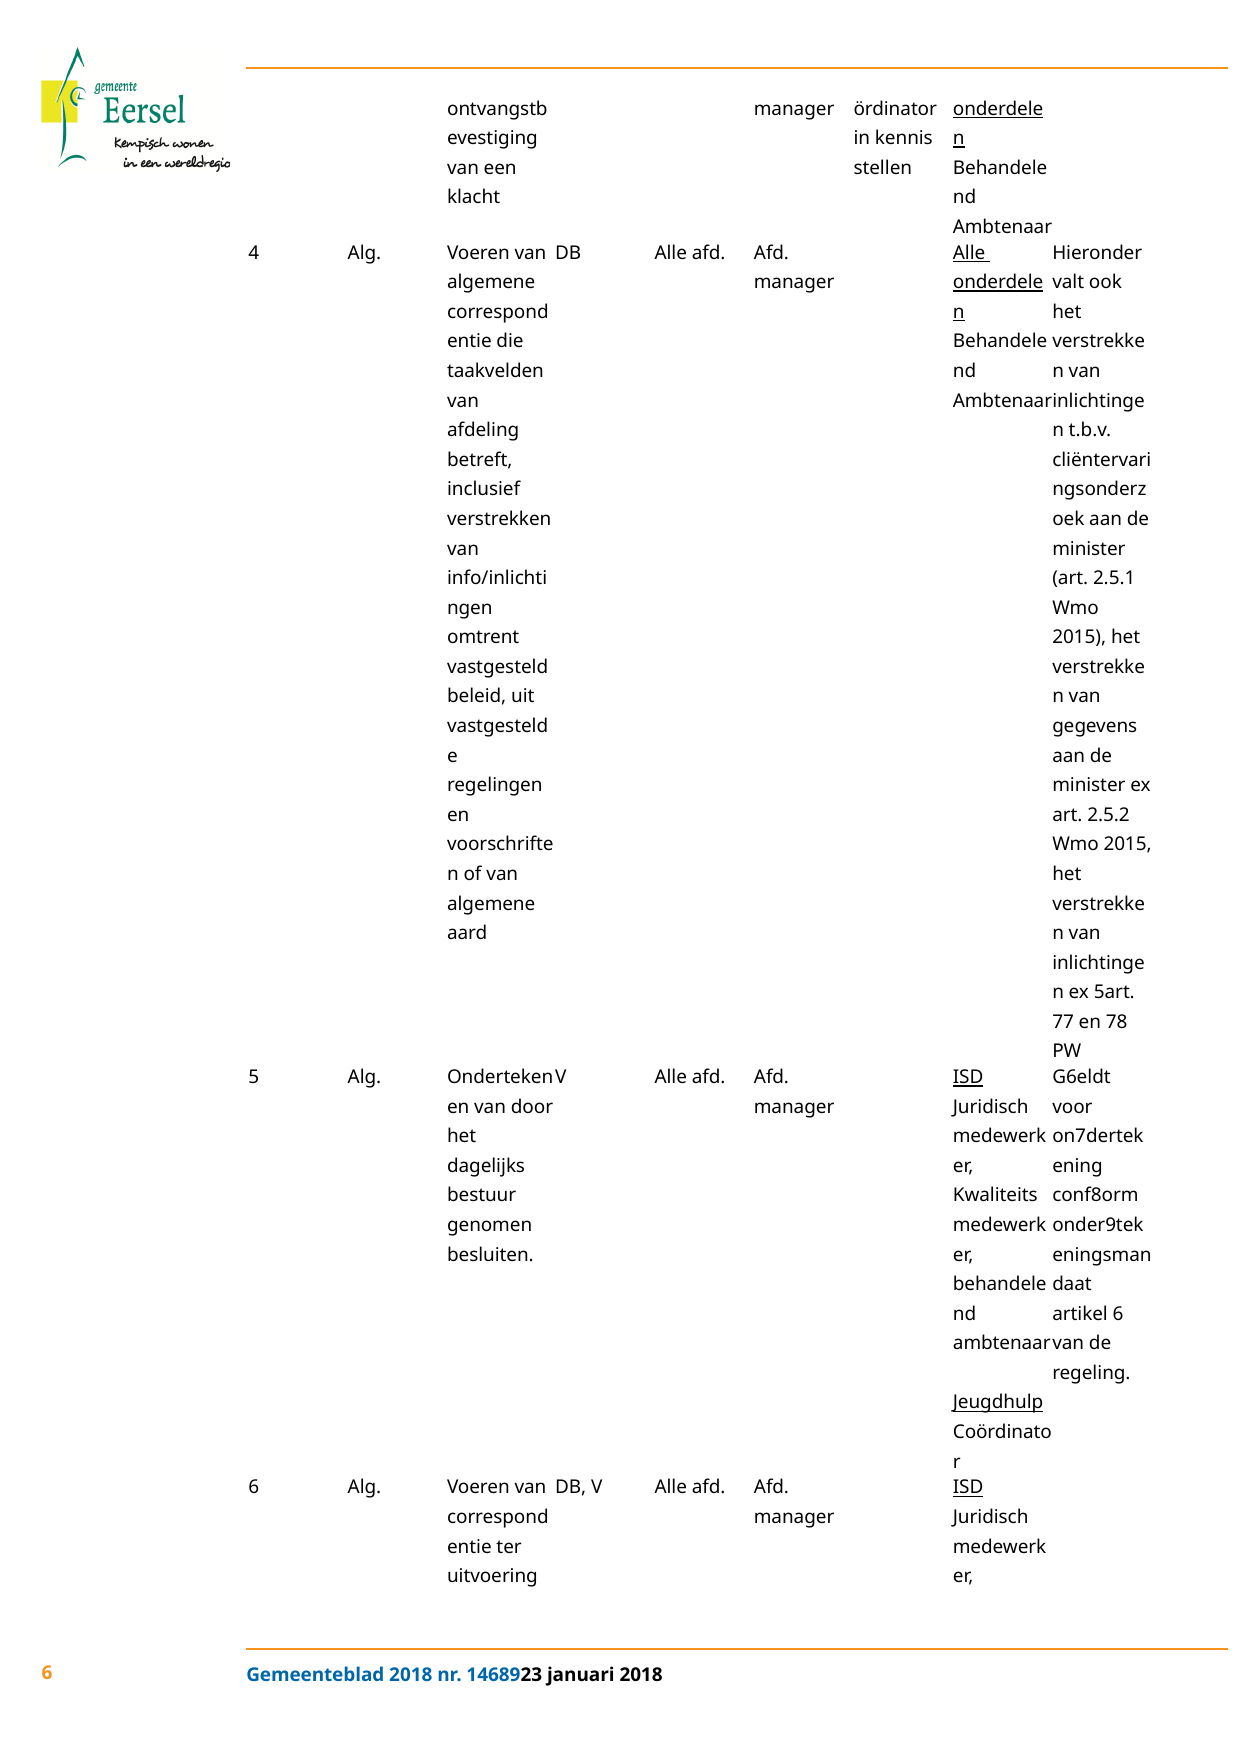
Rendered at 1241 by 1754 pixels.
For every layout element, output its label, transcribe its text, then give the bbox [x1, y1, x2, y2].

table_cell Alg. [348, 1474, 447, 1588]
table_cell [348, 95, 447, 239]
table_cell V [555, 1063, 654, 1474]
table_cell [853, 1063, 953, 1474]
table_cell Voeren van algemene correspondentie die taakvelden van afdeling betreft, inclusief verstrekken van info/inlichtingen omtrent vastgesteld beleid, uit vastgestelde regelingen en voorschriften of van algemene aard [447, 239, 555, 1063]
table_cell Afd. manager [754, 1474, 853, 1588]
table_cell Afd. manager [754, 1063, 853, 1474]
table_cell Alle afd. [654, 1474, 754, 1588]
table_cell Voeren van correspondentie ter uitvoering [447, 1474, 555, 1588]
table_cell 6 [248, 1474, 347, 1588]
picture [41, 47, 231, 172]
table_cell DB [555, 239, 654, 1063]
table_cell [853, 239, 953, 1063]
table_cell DB, V [555, 1474, 654, 1588]
table_cell ontvangstbevestiging van een klacht [447, 95, 555, 239]
table_cell manager [754, 95, 853, 239]
table_cell Alg. [348, 239, 447, 1063]
table_cell [853, 1474, 953, 1588]
table_cell G6eldt voor on7dertekening conf8orm onder9tekeningsmandaat artikel 6 van de regeling. [1052, 1063, 1152, 1474]
table_cell 5 [248, 1063, 347, 1474]
table_cell [1052, 1474, 1152, 1588]
table_cell ördinator in kennis stellen [853, 95, 953, 239]
table_cell Alle afd. [654, 1063, 754, 1474]
table_cell Alg. [348, 1063, 447, 1474]
table_cell [1052, 95, 1152, 239]
table_cell [248, 95, 347, 239]
table_cell Ondertekenen van door het dagelijks bestuur genomen besluiten. [447, 1063, 555, 1474]
table_cell [654, 95, 754, 239]
table_cell Hieronder valt ook het verstrekken van inlichtingen t.b.v. cliëntervaringsonderzoek aan de minister (art. 2.5.1 Wmo 2015), het verstrekken van gegevens aan de minister ex art. 2.5.2 Wmo 2015, het verstrekken van inlichtingen ex 5art. 77 en 78 PW [1052, 239, 1152, 1063]
table_cell Alle onderdelen Behandelend Ambtenaar [953, 239, 1052, 1063]
table_cell onderdelen Behandelend Ambtenaar [953, 95, 1052, 239]
table_cell [555, 95, 654, 239]
table_cell Alle afd. [654, 239, 754, 1063]
table_cell Afd. manager [754, 239, 853, 1063]
table_cell ISD Juridisch medewerker, Kwaliteitsmedewerker, behandelend ambtenaar Jeugdhulp Coördinator [953, 1063, 1052, 1474]
table_cell 4 [248, 239, 347, 1063]
table_cell ISD Juridisch medewerker, [953, 1474, 1052, 1588]
